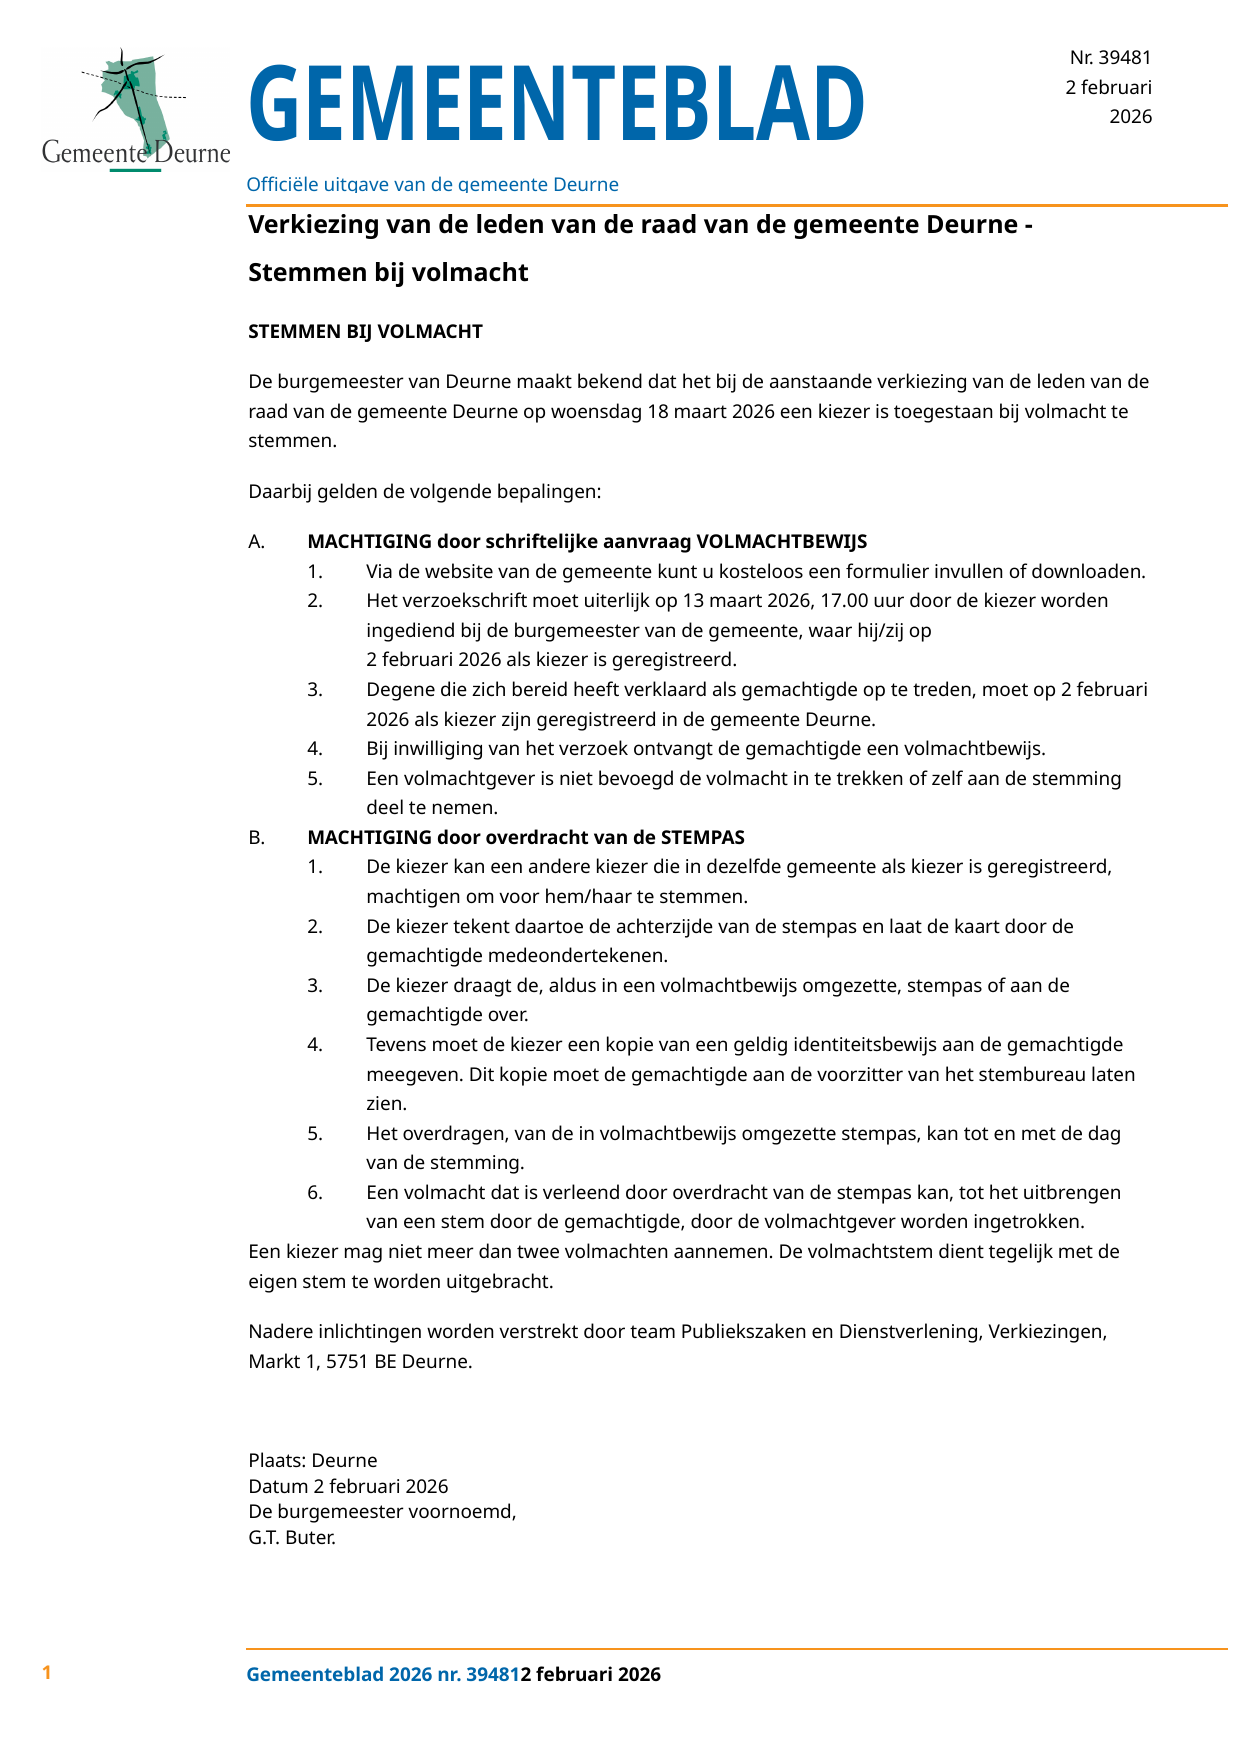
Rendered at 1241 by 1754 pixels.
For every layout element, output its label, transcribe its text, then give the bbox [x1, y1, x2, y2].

text Een kiezer mag niet meer dan twee volmachten aannemen. De volmachtstem dient tegelijk met de eigen stem te worden uitgebracht. [248, 1238, 1152, 1294]
text Verkiezing van de leden van de raad van de gemeente Deurne - Stemmen bij volmacht [248, 207, 1152, 288]
list Tevens moet de kiezer een kopie van een geldig identiteitsbewijs aan de gemachtigde meegeven. Dit kopie moet de gemachtigde aan de voorzitter van het stembureau laten zien. [307, 1031, 1152, 1116]
list Het overdragen, van de in volmachtbewijs omgezette stempas, kan tot en met de dag van de stemming. [307, 1120, 1152, 1175]
text Nadere inlichtingen worden verstrekt door team Publiekszaken en Dienstverlening, Verkiezingen, Markt 1, 5751 BE Deurne. [248, 1318, 1152, 1374]
list Bij inwilliging van het verzoek ontvangt de gemachtigde een volmachtbewijs. [307, 735, 1152, 761]
list Via de website van de gemeente kunt u kosteloos een formulier invullen of downloaden. [307, 558, 1152, 584]
list Een volmachtgever is niet bevoegd de volmacht in te trekken of zelf aan de stemming deel te nemen. [307, 765, 1152, 820]
text Datum 2 februari 2026 [248, 1473, 1152, 1499]
text Plaats: Deurne [248, 1447, 1152, 1473]
list Een volmacht dat is verleend door overdracht van de stempas kan, tot het uitbrengen van een stem door de gemachtigde, door de volmachtgever worden ingetrokken. [307, 1179, 1152, 1234]
list De kiezer draagt de, aldus in een volmachtbewijs omgezette, stempas of aan de gemachtigde over. [307, 972, 1152, 1027]
list MACHTIGING door schriftelijke aanvraag VOLMACHTBEWIJS [248, 528, 1152, 554]
text Daarbij gelden de volgende bepalingen: [248, 478, 1152, 504]
text De burgemeester voornoemd, [248, 1499, 1152, 1524]
text G.T. Buter. [248, 1524, 1152, 1550]
list De kiezer kan een andere kiezer die in dezelfde gemeente als kiezer is geregistreerd, machtigen om voor hem/haar te stemmen. [307, 854, 1152, 909]
picture [41, 47, 231, 172]
list 2 februari 2026 als kiezer is geregistreerd. [307, 647, 1152, 672]
list De kiezer tekent daartoe de achterzijde van de stempas en laat de kaart door de gemachtigde medeondertekenen. [307, 913, 1152, 968]
list MACHTIGING door overdracht van de STEMPAS [248, 824, 1152, 850]
text De burgemeester van Deurne maakt bekend dat het bij de aanstaande verkiezing van de leden van de raad van de gemeente Deurne op woensdag 18 maart 2026 een kiezer is toegestaan bij volmacht te stemmen. [248, 368, 1152, 453]
text STEMMEN BIJ VOLMACHT [248, 318, 1152, 344]
list Degene die zich bereid heeft verklaard als gemachtigde op te treden, moet op 2 februari 2026 als kiezer zijn geregistreerd in de gemeente Deurne. [307, 676, 1152, 732]
list Het verzoekschrift moet uiterlijk op 13 maart 2026, 17.00 uur door de kiezer worden ingediend bij de burgemeester van de gemeente, waar hij/zij op [307, 587, 1152, 643]
